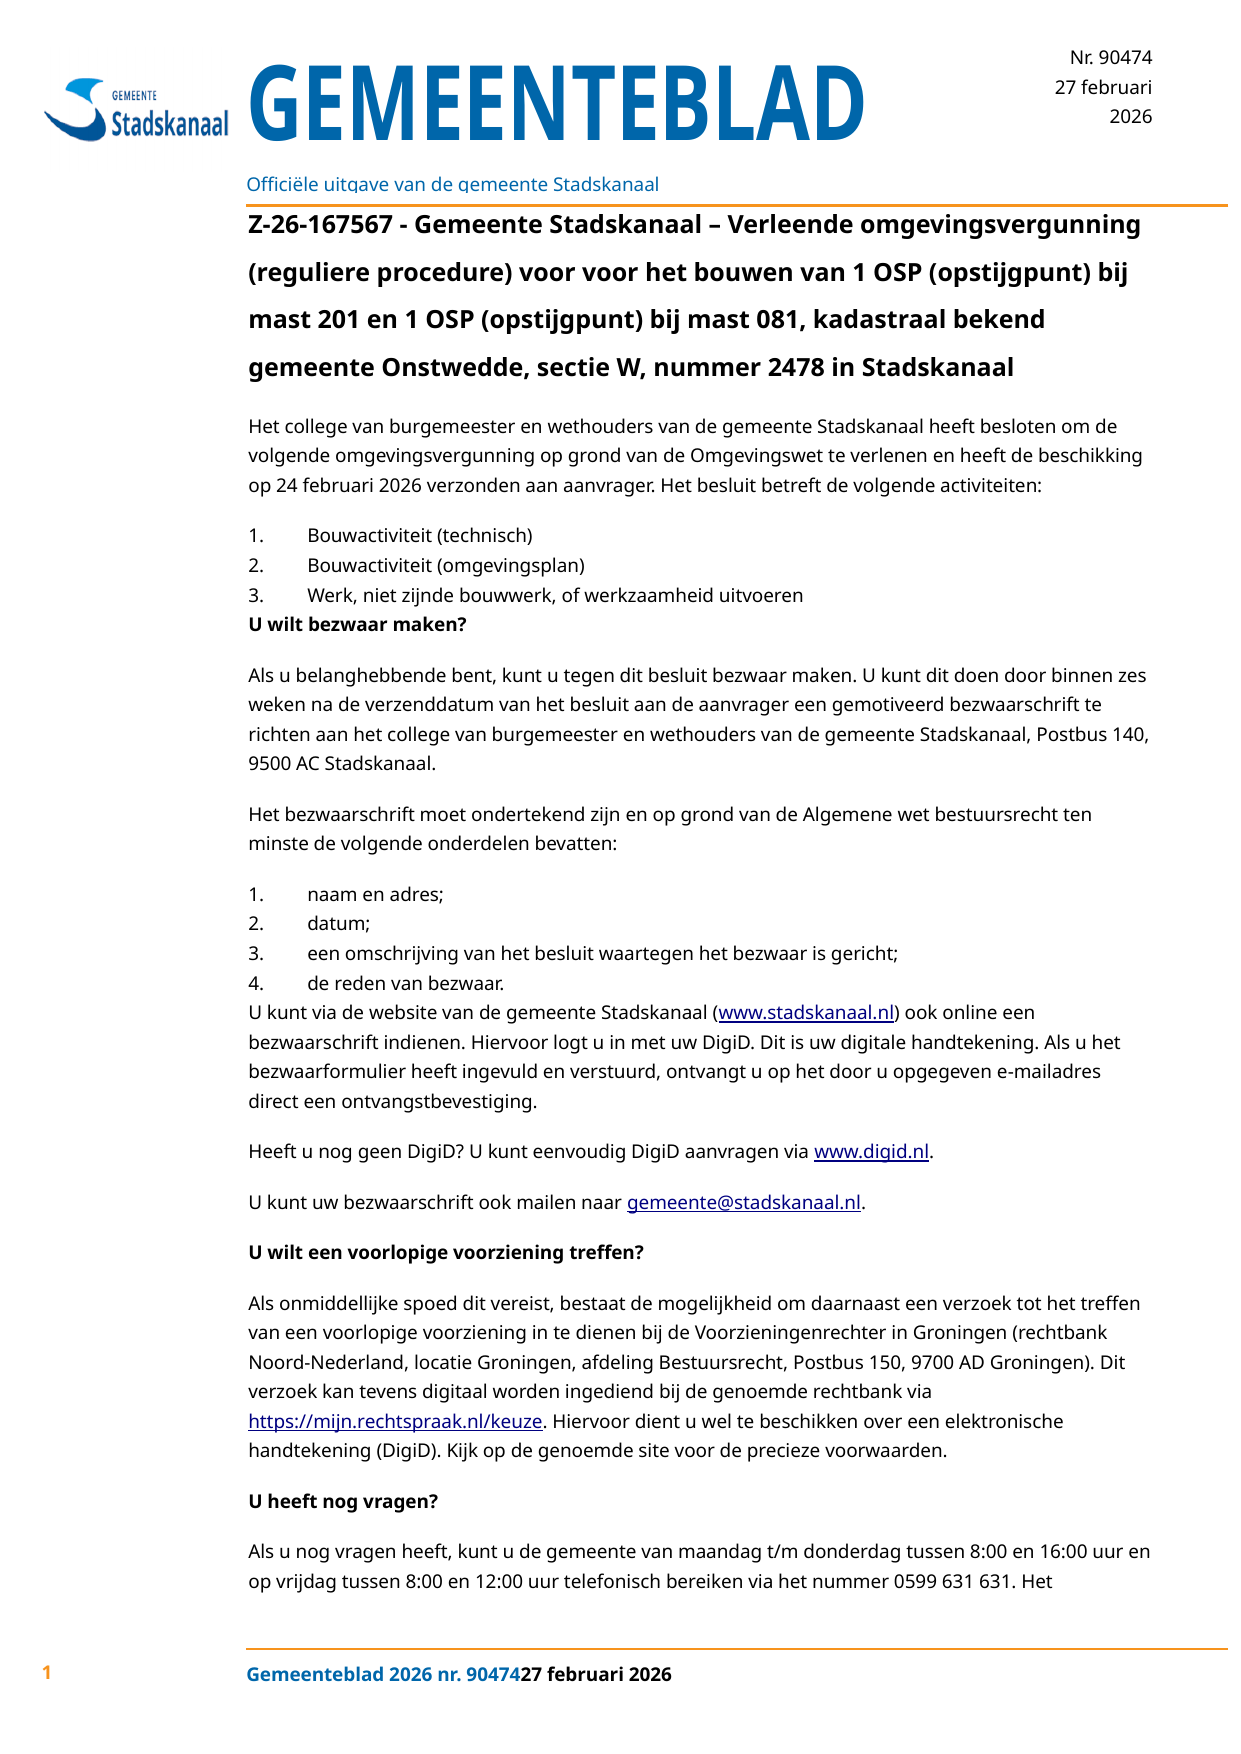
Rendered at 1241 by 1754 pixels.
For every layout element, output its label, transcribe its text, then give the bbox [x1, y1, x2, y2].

text Z-26-167567 - Gemeente Stadskanaal – Verleende omgevingsvergunning (reguliere procedure) voor voor het bouwen van 1 OSP (opstijgpunt) bij mast 201 en 1 OSP (opstijgpunt) bij mast 081, kadastraal bekend gemeente Onstwedde, sectie W, nummer 2478 in Stadskanaal [248, 207, 1152, 384]
text Het bezwaarschrift moet ondertekend zijn en op grond van de Algemene wet bestuursrecht ten minste de volgende onderdelen bevatten: [248, 801, 1152, 856]
text Heeft u nog geen DigiD? U kunt eenvoudig DigiD aanvragen via www.digid.nl. [248, 1138, 1152, 1164]
text Als u nog vragen heeft, kunt u de gemeente van maandag t/m donderdag tussen 8:00 en 16:00 uur en op vrijdag tussen 8:00 en 12:00 uur telefonisch bereiken via het nummer 0599 631 631. Het [248, 1538, 1152, 1594]
picture [41, 47, 231, 172]
list Bouwactiviteit (omgevingsplan) [248, 552, 1152, 578]
text Als u belanghebbende bent, kunt u tegen dit besluit bezwaar maken. U kunt dit doen door binnen zes weken na de verzenddatum van het besluit aan de aanvrager een gemotiveerd bezwaarschrift te richten aan het college van burgemeester en wethouders van de gemeente Stadskanaal, Postbus 140, 9500 AC Stadskanaal. [248, 662, 1152, 776]
list Bouwactiviteit (technisch) [248, 523, 1152, 548]
list naam en adres; [248, 881, 1152, 907]
text U heeft nog vragen? [248, 1488, 1152, 1514]
list Werk, niet zijnde bouwwerk, of werkzaamheid uitvoeren [248, 582, 1152, 608]
list een omschrijving van het besluit waartegen het bezwaar is gericht; [248, 940, 1152, 966]
text Als onmiddellijke spoed dit vereist, bestaat de mogelijkheid om daarnaast een verzoek tot het treffen van een voorlopige voorziening in te dienen bij de Voorzieningenrechter in Groningen (rechtbank Noord-Nederland, locatie Groningen, afdeling Bestuursrecht, Postbus 150, 9700 AD Groningen). Dit verzoek kan tevens digitaal worden ingediend bij de genoemde rechtbank via https://mijn.rechtspraak.nl/keuze. Hiervoor dient u wel te beschikken over een elektronische handtekening (DigiD). Kijk op de genoemde site voor de precieze voorwaarden. [248, 1290, 1152, 1463]
text Het college van burgemeester en wethouders van de gemeente Stadskanaal heeft besloten om de volgende omgevingsvergunning op grond van de Omgevingswet te verlenen en heeft de beschikking op 24 februari 2026 verzonden aan aanvrager. Het besluit betreft de volgende activiteiten: [248, 413, 1152, 498]
text U kunt via de website van de gemeente Stadskanaal (www.stadskanaal.nl) ook online een bezwaarschrift indienen. Hiervoor logt u in met uw DigiD. Dit is uw digitale handtekening. Als u het bezwaarformulier heeft ingevuld en verstuurd, ontvangt u op het door u opgegeven e‑mailadres direct een ontvangstbevestiging. [248, 999, 1152, 1114]
text U wilt bezwaar maken? [248, 611, 1152, 637]
list datum; [248, 911, 1152, 936]
text U wilt een voorlopige voorziening treffen? [248, 1239, 1152, 1265]
text U kunt uw bezwaarschrift ook mailen naar gemeente@stadskanaal.nl. [248, 1189, 1152, 1215]
list de reden van bezwaar. [248, 970, 1152, 996]
